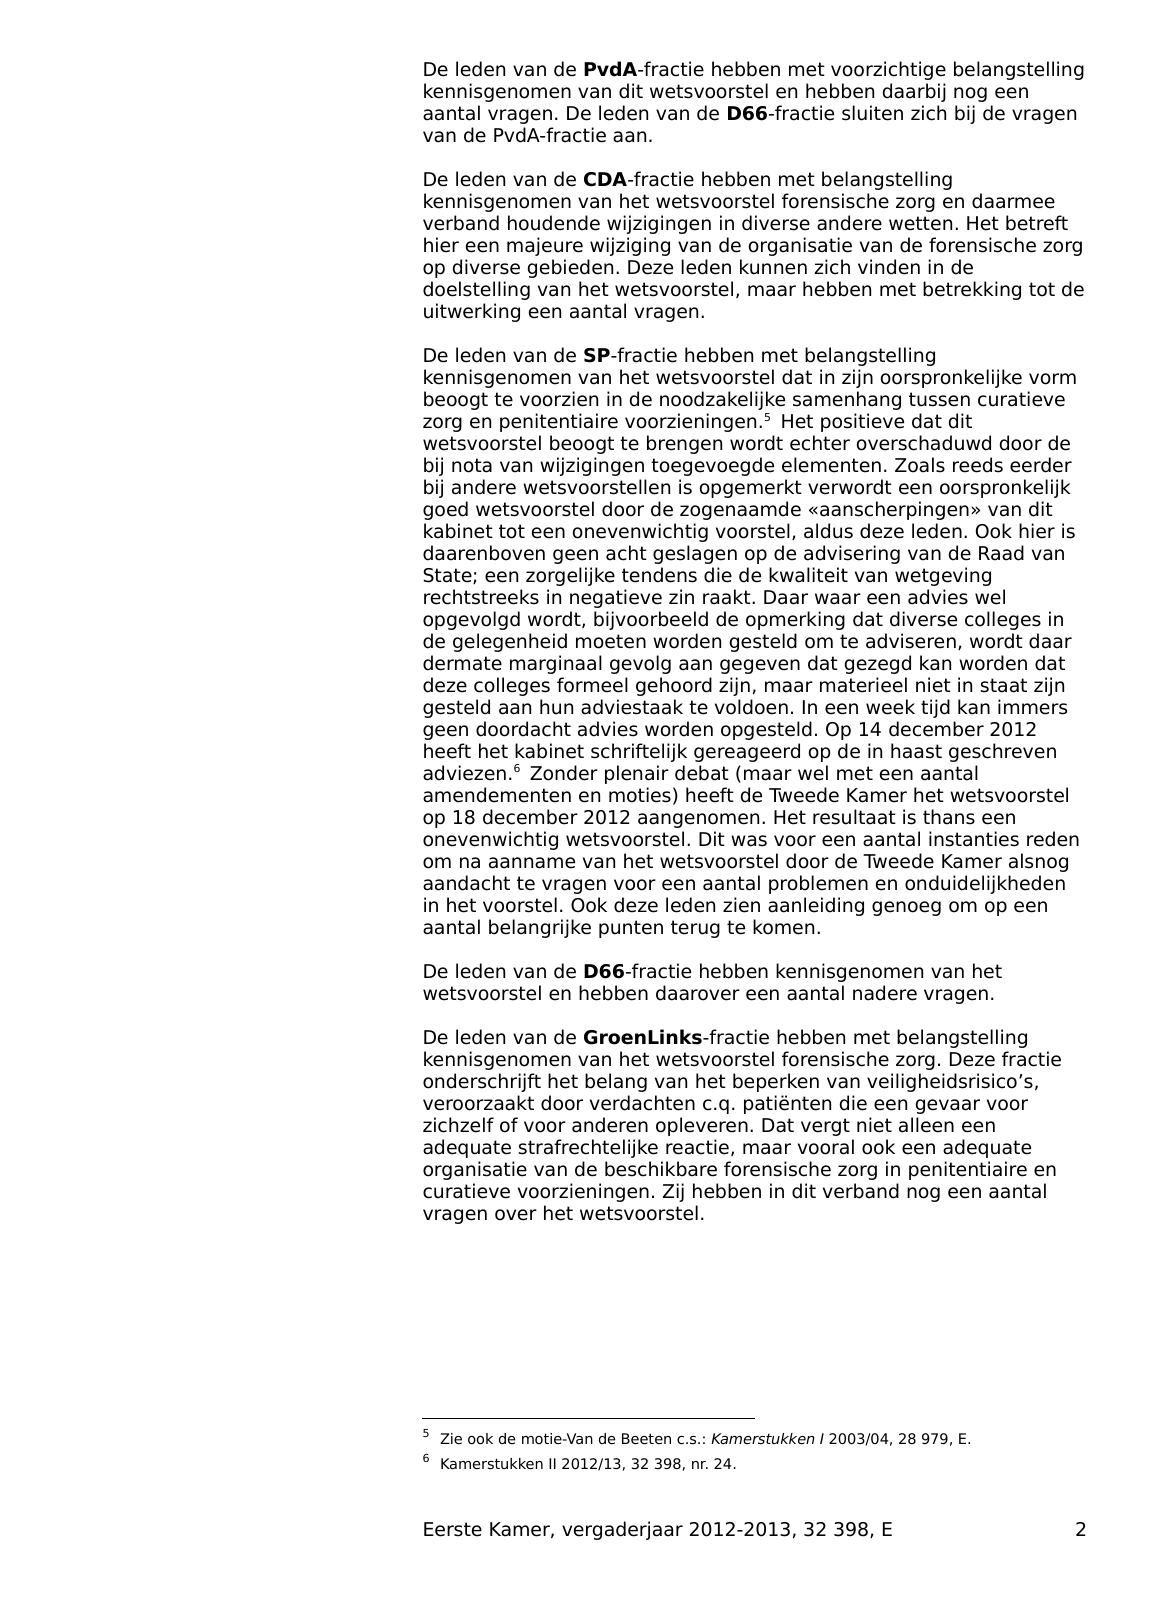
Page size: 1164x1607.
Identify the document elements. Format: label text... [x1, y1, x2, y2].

text De leden van de PvdA-fractie hebben met voorzichtige belangstelling kennisgenomen van dit wetsvoorstel en hebben daarbij nog een aantal vragen. De leden van de D66-fractie sluiten zich bij de vragen van de PvdA-fractie aan. [422, 59, 1087, 147]
text Kamerstukken II 2012/13, 32 398, nr. 24. [422, 1452, 1087, 1474]
text Zie ook de motie-Van de Beeten c.s.: Kamerstukken I 2003/04, 28 979, E. [422, 1427, 1087, 1449]
text De leden van de GroenLinks-fractie hebben met belangstelling kennisgenomen van het wetsvoorstel forensische zorg. Deze fractie onderschrijft het belang van het beperken van veiligheidsrisico’s, veroorzaakt door verdachten c.q. patiënten die een gevaar voor zichzelf of voor anderen opleveren. Dat vergt niet alleen een adequate strafrechtelijke reactie, maar vooral ook een adequate organisatie van de beschikbare forensische zorg in penitentiaire en curatieve voorzieningen. Zij hebben in dit verband nog een aantal vragen over het wetsvoorstel. [422, 1027, 1087, 1225]
text De leden van de CDA-fractie hebben met belangstelling kennisgenomen van het wetsvoorstel forensische zorg en daarmee verband houdende wijzigingen in diverse andere wetten. Het betreft hier een majeure wijziging van de organisatie van de forensische zorg op diverse gebieden. Deze leden kunnen zich vinden in de doelstelling van het wetsvoorstel, maar hebben met betrekking tot de uitwerking een aantal vragen. [422, 169, 1087, 323]
text De leden van de SP-fractie hebben met belangstelling kennisgenomen van het wetsvoorstel dat in zijn oorspronkelijke vorm beoogt te voorzien in de noodzakelijke samenhang tussen curatieve zorg en penitentiaire voorzieningen. Het positieve dat dit wetsvoorstel beoogt te brengen wordt echter overschaduwd door de bij nota van wijzigingen toegevoegde elementen. Zoals reeds eerder bij andere wetsvoorstellen is opgemerkt verwordt een oorspronkelijk goed wetsvoorstel door de zogenaamde «aanscherpingen» van dit kabinet tot een onevenwichtig voorstel, aldus deze leden. Ook hier is daarenboven geen acht geslagen op de advisering van de Raad van State; een zorgelijke tendens die de kwaliteit van wetgeving rechtstreeks in negatieve zin raakt. Daar waar een advies wel opgevolgd wordt, bijvoorbeeld de opmerking dat diverse colleges in de gelegenheid moeten worden gesteld om te adviseren, wordt daar dermate marginaal gevolg aan gegeven dat gezegd kan worden dat deze colleges formeel gehoord zijn, maar materieel niet in staat zijn gesteld aan hun adviestaak te voldoen. In een week tijd kan immers geen doordacht advies worden opgesteld. Op 14 december 2012 heeft het kabinet schriftelijk gereageerd op de in haast geschreven adviezen. Zonder plenair debat (maar wel met een aantal amendementen en moties) heeft de Tweede Kamer het wetsvoorstel op 18 december 2012 aangenomen. Het resultaat is thans een onevenwichtig wetsvoorstel. Dit was voor een aantal instanties reden om na aanname van het wetsvoorstel door de Tweede Kamer alsnog aandacht te vragen voor een aantal problemen en onduidelijkheden in het voorstel. Ook deze leden zien aanleiding genoeg om op een aantal belangrijke punten terug te komen. [422, 345, 1087, 939]
text De leden van de D66-fractie hebben kennisgenomen van het wetsvoorstel en hebben daarover een aantal nadere vragen. [422, 961, 1087, 1005]
